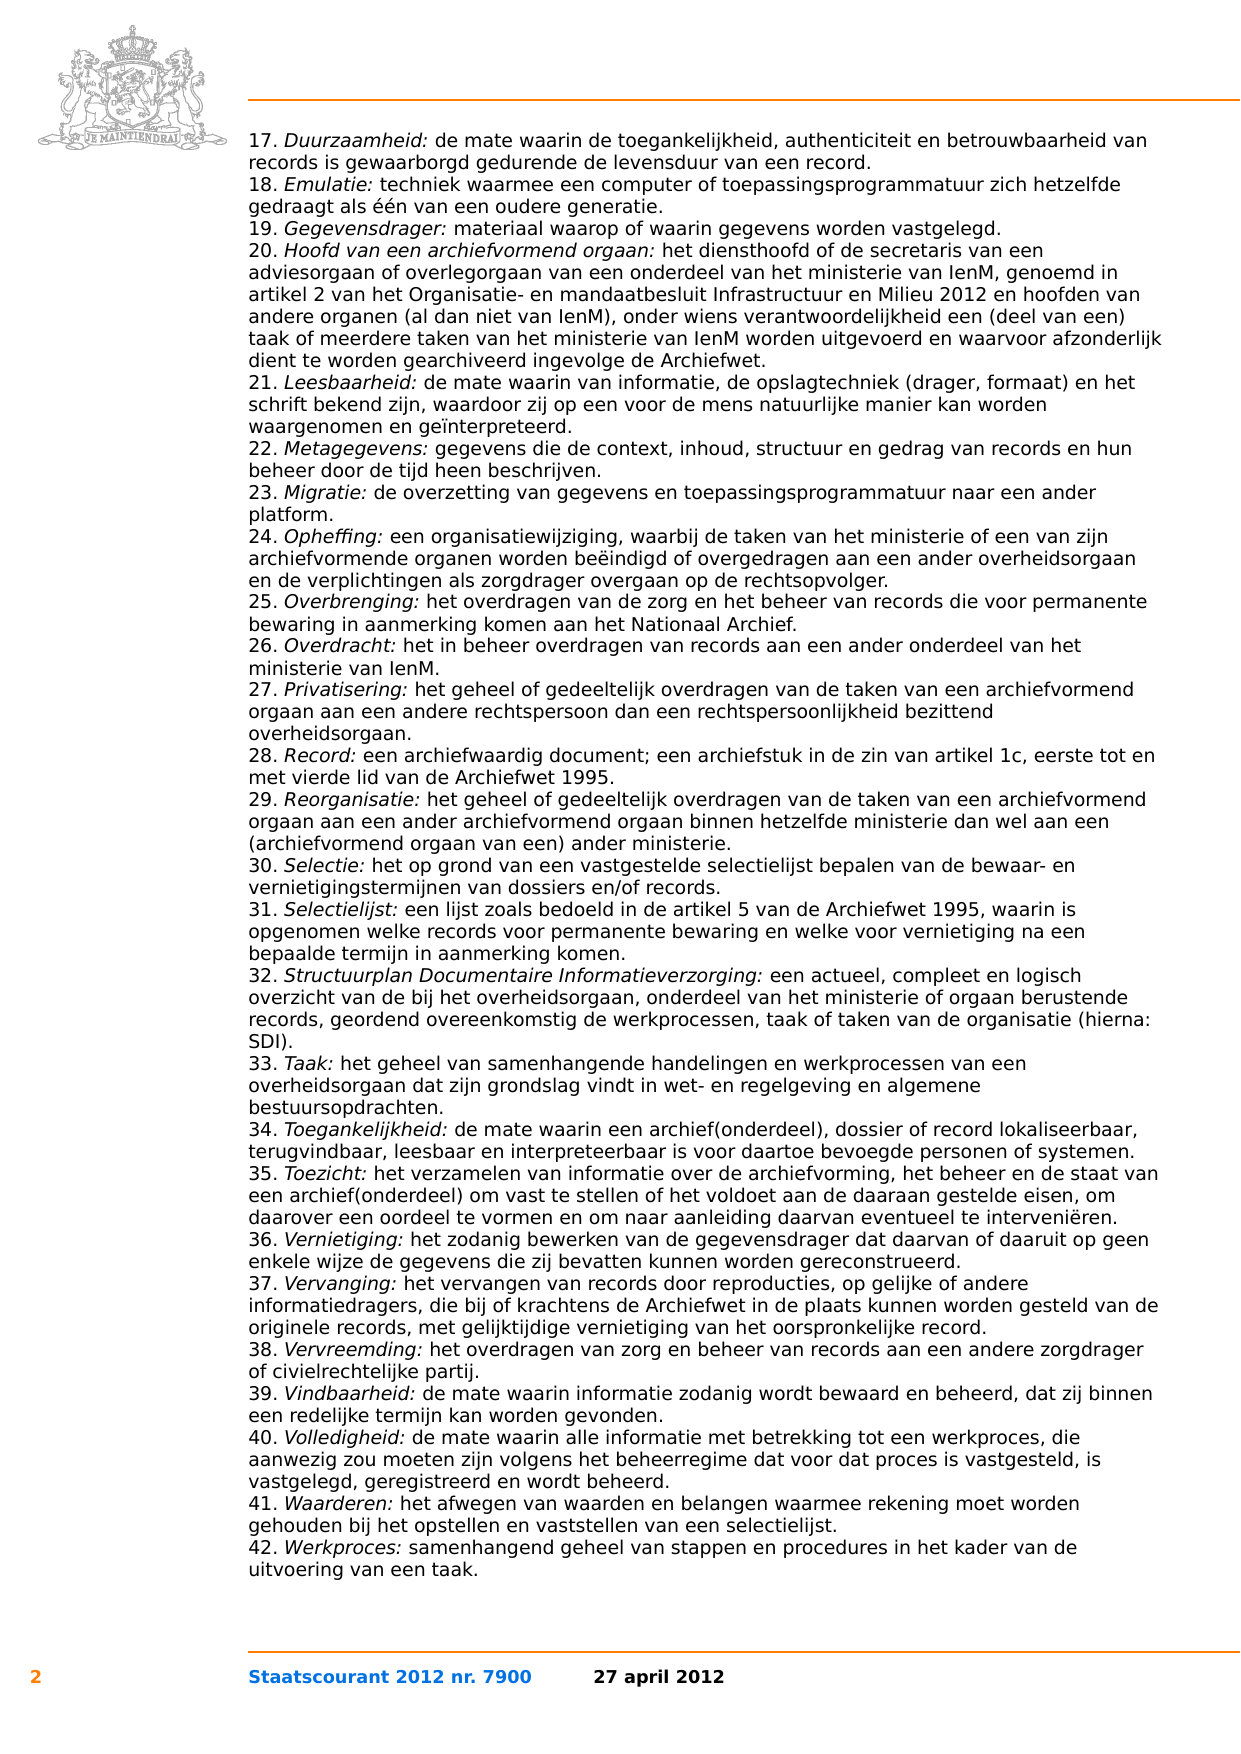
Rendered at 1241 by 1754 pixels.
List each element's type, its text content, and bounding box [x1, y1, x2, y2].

text 23. Migratie: de overzetting van gegevens en toepassingsprogrammatuur naar een ander platform. [248, 482, 1163, 526]
text 24. Opheffing: een organisatiewijziging, waarbij de taken van het ministerie of een van zijn archiefvormende organen worden beëindigd of overgedragen aan een ander overheidsorgaan en de verplichtingen als zorgdrager overgaan op de rechtsopvolger. [248, 526, 1163, 591]
text 26. Overdracht: het in beheer overdragen van records aan een ander onderdeel van het ministerie van IenM. [248, 635, 1163, 679]
text 22. Metagegevens: gegevens die de context, inhoud, structuur en gedrag van records en hun beheer door de tijd heen beschrijven. [248, 438, 1163, 482]
text 36. Vernietiging: het zodanig bewerken van de gegevensdrager dat daarvan of daaruit op geen enkele wijze de gegevens die zij bevatten kunnen worden gereconstrueerd. [248, 1229, 1163, 1273]
text 18. Emulatie: techniek waarmee een computer of toepassingsprogrammatuur zich hetzelfde gedraagt als één van een oudere generatie. [248, 174, 1163, 218]
text 19. Gegevensdrager: materiaal waarop of waarin gegevens worden vastgelegd. [248, 218, 1163, 240]
text 17. Duurzaamheid: de mate waarin de toegankelijkheid, authenticiteit en betrouwbaarheid van records is gewaarborgd gedurende de levensduur van een record. [248, 130, 1163, 174]
text 28. Record: een archiefwaardig document; een archiefstuk in de zin van artikel 1c, eerste tot en met vierde lid van de Archiefwet 1995. [248, 745, 1163, 789]
text 32. Structuurplan Documentaire Informatieverzorging: een actueel, compleet en logisch overzicht van de bij het overheidsorgaan, onderdeel van het ministerie of orgaan berustende records, geordend overeenkomstig de werkprocessen, taak of taken van de organisatie (hierna: SDI). [248, 965, 1163, 1053]
text 20. Hoofd van een archiefvormend orgaan: het diensthoofd of de secretaris van een adviesorgaan of overlegorgaan van een onderdeel van het ministerie van IenM, genoemd in artikel 2 van het Organisatie- en mandaatbesluit Infrastructuur en Milieu 2012 en hoofden van andere organen (al dan niet van IenM), onder wiens verantwoordelijkheid een (deel van een) taak of meerdere taken van het ministerie van IenM worden uitgevoerd en waarvoor afzonderlijk dient te worden gearchiveerd ingevolge de Archiefwet. [248, 240, 1163, 372]
text 37. Vervanging: het vervangen van records door reproducties, op gelijke of andere informatiedragers, die bij of krachtens de Archiefwet in de plaats kunnen worden gesteld van de originele records, met gelijktijdige vernietiging van het oorspronkelijke record. [248, 1273, 1163, 1339]
text 27. Privatisering: het geheel of gedeeltelijk overdragen van de taken van een archiefvormend orgaan aan een andere rechtspersoon dan een rechtspersoonlijkheid bezittend overheidsorgaan. [248, 679, 1163, 745]
text 31. Selectielijst: een lijst zoals bedoeld in de artikel 5 van de Archiefwet 1995, waarin is opgenomen welke records voor permanente bewaring en welke voor vernietiging na een bepaalde termijn in aanmerking komen. [248, 899, 1163, 965]
text 34. Toegankelijkheid: de mate waarin een archief(onderdeel), dossier of record lokaliseerbaar, terugvindbaar, leesbaar en interpreteerbaar is voor daartoe bevoegde personen of systemen. [248, 1119, 1163, 1163]
text 41. Waarderen: het afwegen van waarden en belangen waarmee rekening moet worden gehouden bij het opstellen en vaststellen van een selectielijst. [248, 1493, 1163, 1537]
text 35. Toezicht: het verzamelen van informatie over de archiefvorming, het beheer en de staat van een archief(onderdeel) om vast te stellen of het voldoet aan de daaraan gestelde eisen, om daarover een oordeel te vormen en om naar aanleiding daarvan eventueel te interveniëren. [248, 1163, 1163, 1229]
picture [38, 25, 227, 150]
text 33. Taak: het geheel van samenhangende handelingen en werkprocessen van een overheidsorgaan dat zijn grondslag vindt in wet- en regelgeving en algemene bestuursopdrachten. [248, 1053, 1163, 1119]
text 25. Overbrenging: het overdragen van de zorg en het beheer van records die voor permanente bewaring in aanmerking komen aan het Nationaal Archief. [248, 591, 1163, 635]
text 40. Volledigheid: de mate waarin alle informatie met betrekking tot een werkproces, die aanwezig zou moeten zijn volgens het beheerregime dat voor dat proces is vastgesteld, is vastgelegd, geregistreerd en wordt beheerd. [248, 1427, 1163, 1493]
text 42. Werkproces: samenhangend geheel van stappen en procedures in het kader van de uitvoering van een taak. [248, 1537, 1163, 1581]
text 21. Leesbaarheid: de mate waarin van informatie, de opslagtechniek (drager, formaat) en het schrift bekend zijn, waardoor zij op een voor de mens natuurlijke manier kan worden waargenomen en geïnterpreteerd. [248, 372, 1163, 438]
text 29. Reorganisatie: het geheel of gedeeltelijk overdragen van de taken van een archiefvormend orgaan aan een ander archiefvormend orgaan binnen hetzelfde ministerie dan wel aan een (archiefvormend orgaan van een) ander ministerie. [248, 789, 1163, 855]
text 38. Vervreemding: het overdragen van zorg en beheer van records aan een andere zorgdrager of civielrechtelijke partij. [248, 1339, 1163, 1383]
text 30. Selectie: het op grond van een vastgestelde selectielijst bepalen van de bewaar- en vernietigingstermijnen van dossiers en/of records. [248, 855, 1163, 899]
text 39. Vindbaarheid: de mate waarin informatie zodanig wordt bewaard en beheerd, dat zij binnen een redelijke termijn kan worden gevonden. [248, 1383, 1163, 1427]
